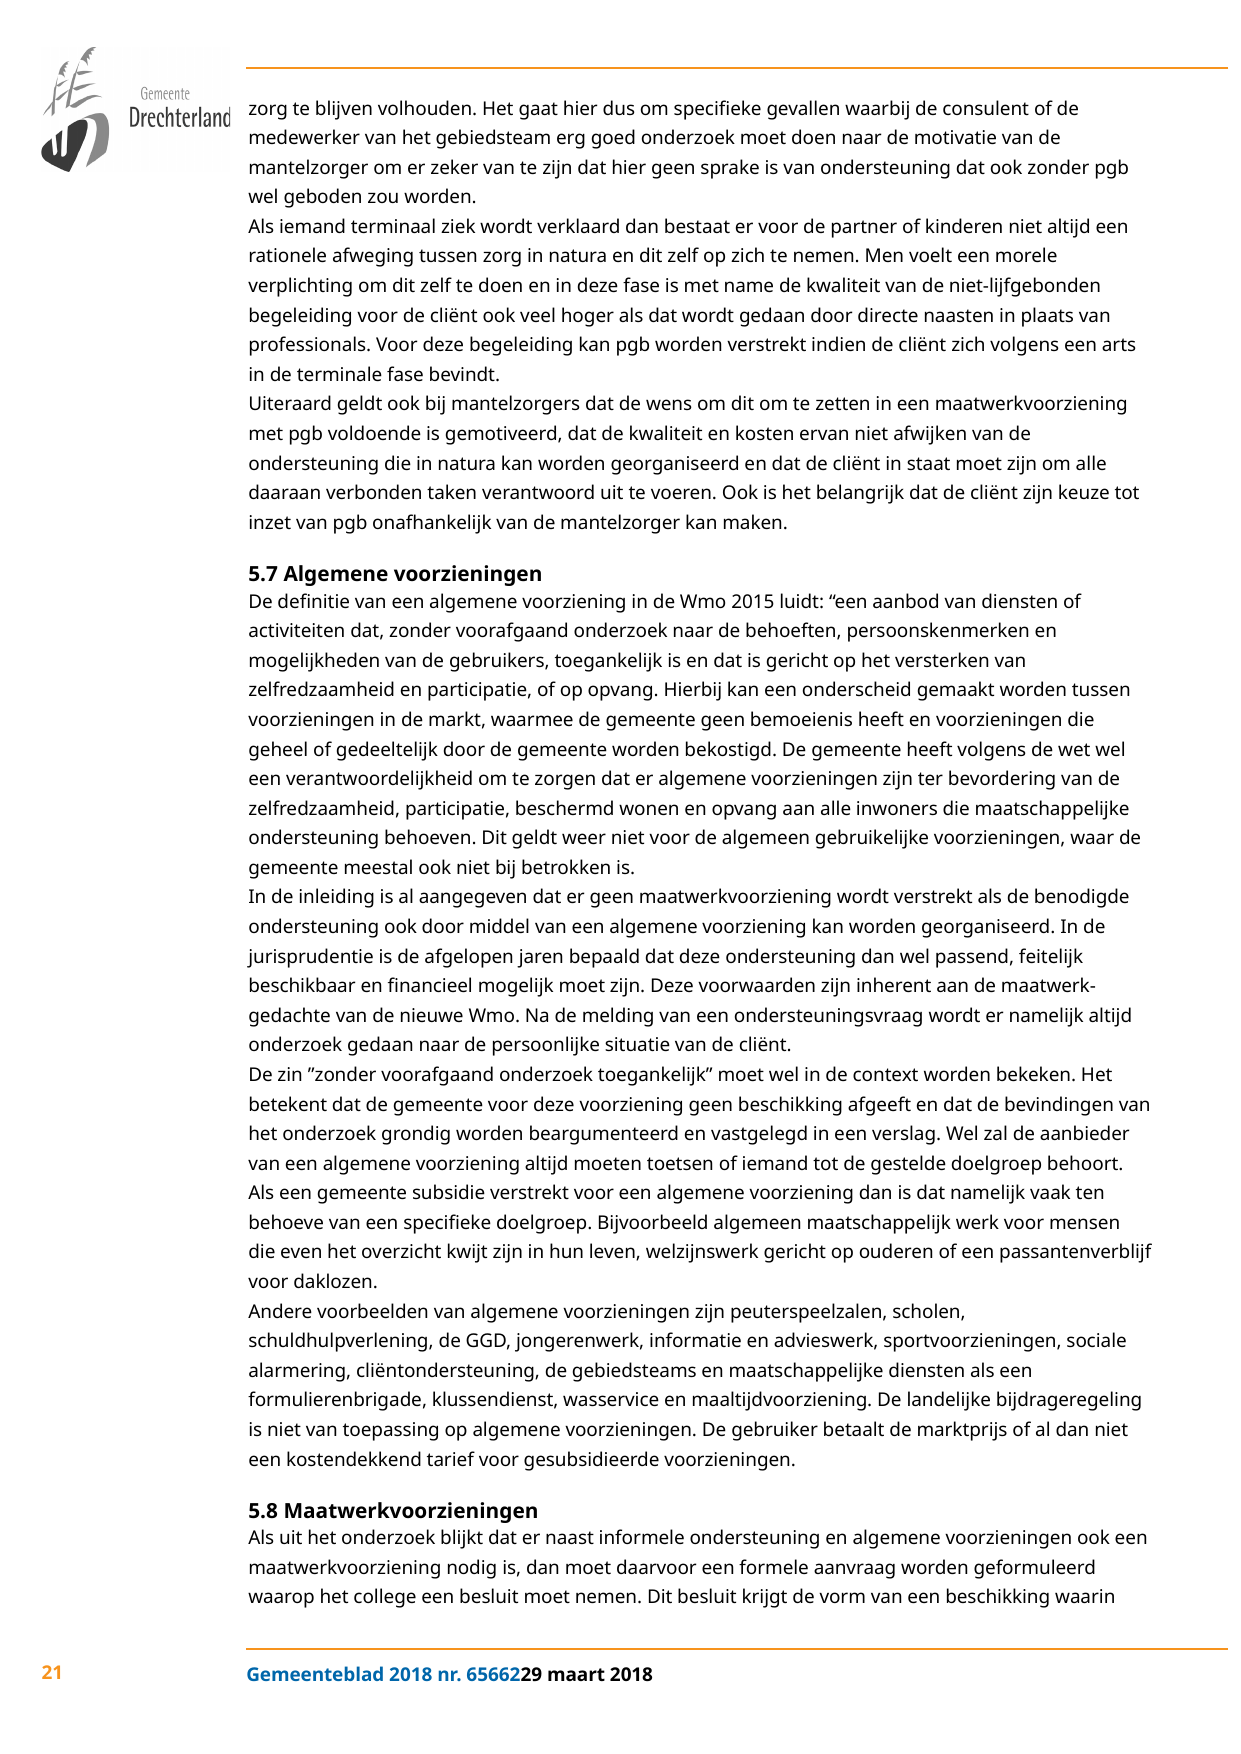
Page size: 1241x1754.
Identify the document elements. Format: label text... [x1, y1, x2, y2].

text Als iemand terminaal ziek wordt verklaard dan bestaat er voor de partner of kinderen niet altijd een rationele afweging tussen zorg in natura en dit zelf op zich te nemen. Men voelt een morele verplichting om dit zelf te doen en in deze fase is met name de kwaliteit van de niet-lijfgebonden begeleiding voor de cliënt ook veel hoger als dat wordt gedaan door directe naasten in plaats van professionals. Voor deze begeleiding kan pgb worden verstrekt indien de cliënt zich volgens een arts in de terminale fase bevindt. [248, 213, 1152, 387]
text zorg te blijven volhouden. Het gaat hier dus om specifieke gevallen waarbij de consulent of de medewerker van het gebiedsteam erg goed onderzoek moet doen naar de motivatie van de mantelzorger om er zeker van te zijn dat hier geen sprake is van ondersteuning dat ook zonder pgb wel geboden zou worden. [248, 95, 1152, 209]
text 5.8 Maatwerkvoorzieningen [248, 1496, 1152, 1524]
text In de inleiding is al aangegeven dat er geen maatwerkvoorziening wordt verstrekt als de benodigde ondersteuning ook door middel van een algemene voorziening kan worden georganiseerd. In de jurisprudentie is de afgelopen jaren bepaald dat deze ondersteuning dan wel passend, feitelijk beschikbaar en financieel mogelijk moet zijn. Deze voorwaarden zijn inherent aan de maatwerk-gedachte van de nieuwe Wmo. Na de melding van een ondersteuningsvraag wordt er namelijk altijd onderzoek gedaan naar de persoonlijke situatie van de cliënt. [248, 884, 1152, 1057]
text 5.7 Algemene voorzieningen [248, 559, 1152, 588]
text De definitie van een algemene voorziening in de Wmo 2015 luidt: “een aanbod van diensten of activiteiten dat, zonder voorafgaand onderzoek naar de behoeften, persoonskenmerken en mogelijkheden van de gebruikers, toegankelijk is en dat is gericht op het versterken van zelfredzaamheid en participatie, of op opvang. Hierbij kan een onderscheid gemaakt worden tussen voorzieningen in de markt, waarmee de gemeente geen bemoeienis heeft en voorzieningen die geheel of gedeeltelijk door de gemeente worden bekostigd. De gemeente heeft volgens de wet wel een verantwoordelijkheid om te zorgen dat er algemene voorzieningen zijn ter bevordering van de zelfredzaamheid, participatie, beschermd wonen en opvang aan alle inwoners die maatschappelijke ondersteuning behoeven. Dit geldt weer niet voor de algemeen gebruikelijke voorzieningen, waar de gemeente meestal ook niet bij betrokken is. [248, 588, 1152, 880]
picture [41, 47, 231, 172]
text Uiteraard geldt ook bij mantelzorgers dat de wens om dit om te zetten in een maatwerkvoorziening met pgb voldoende is gemotiveerd, dat de kwaliteit en kosten ervan niet afwijken van de ondersteuning die in natura kan worden georganiseerd en dat de cliënt in staat moet zijn om alle daaraan verbonden taken verantwoord uit te voeren. Ook is het belangrijk dat de cliënt zijn keuze tot inzet van pgb onafhankelijk van de mantelzorger kan maken. [248, 391, 1152, 535]
text Als uit het onderzoek blijkt dat er naast informele ondersteuning en algemene voorzieningen ook een maatwerkvoorziening nodig is, dan moet daarvoor een formele aanvraag worden geformuleerd waarop het college een besluit moet nemen. Dit besluit krijgt de vorm van een beschikking waarin [248, 1524, 1152, 1609]
text De zin ”zonder voorafgaand onderzoek toegankelijk” moet wel in de context worden bekeken. Het betekent dat de gemeente voor deze voorziening geen beschikking afgeeft en dat de bevindingen van het onderzoek grondig worden beargumenteerd en vastgelegd in een verslag. Wel zal de aanbieder van een algemene voorziening altijd moeten toetsen of iemand tot de gestelde doelgroep behoort. Als een gemeente subsidie verstrekt voor een algemene voorziening dan is dat namelijk vaak ten behoeve van een specifieke doelgroep. Bijvoorbeeld algemeen maatschappelijk werk voor mensen die even het overzicht kwijt zijn in hun leven, welzijnswerk gericht op ouderen of een passantenverblijf voor daklozen. [248, 1061, 1152, 1294]
text Andere voorbeelden van algemene voorzieningen zijn peuterspeelzalen, scholen, schuldhulpverlening, de GGD, jongerenwerk, informatie en advieswerk, sportvoorzieningen, sociale alarmering, cliëntondersteuning, de gebiedsteams en maatschappelijke diensten als een formulierenbrigade, klussendienst, wasservice en maaltijdvoorziening. De landelijke bijdrageregeling is niet van toepassing op algemene voorzieningen. De gebruiker betaalt de marktprijs of al dan niet een kostendekkend tarief voor gesubsidieerde voorzieningen. [248, 1298, 1152, 1471]
